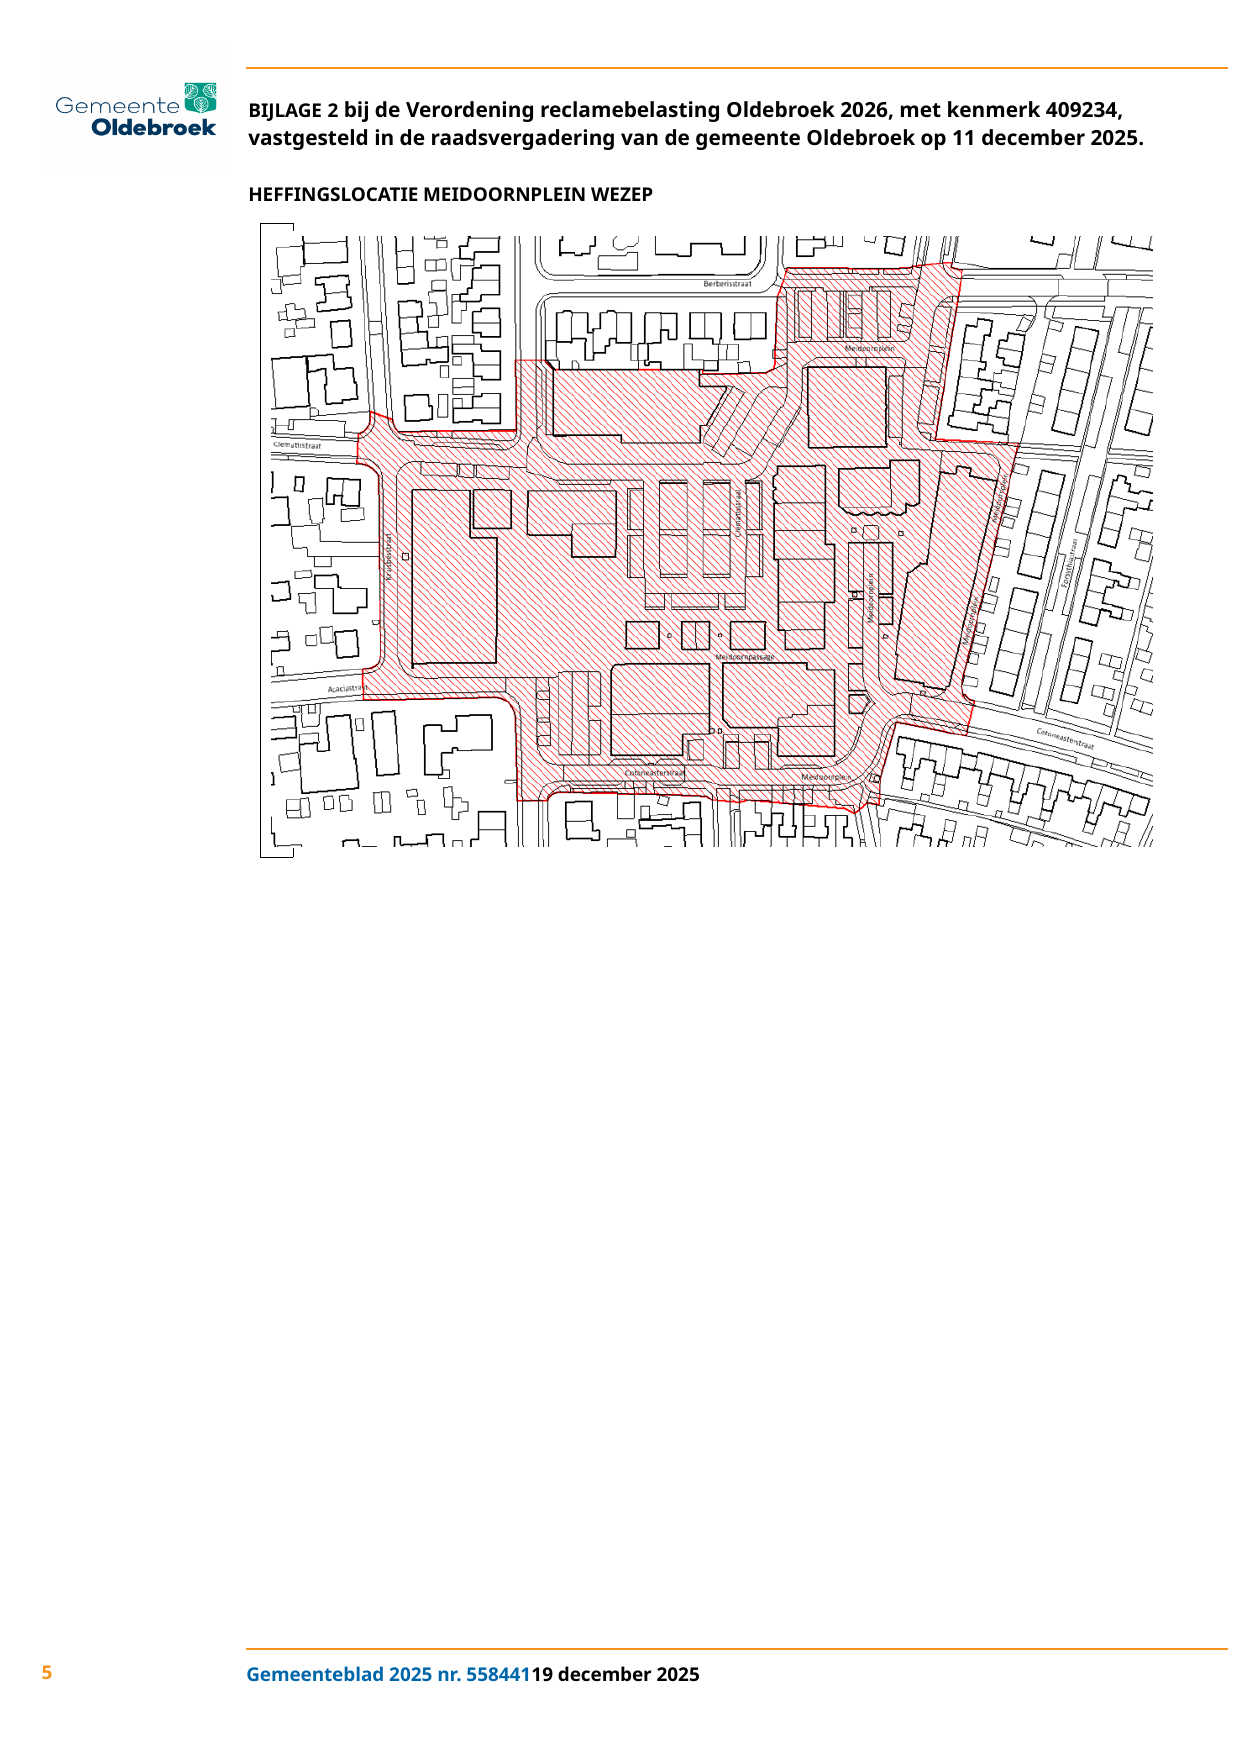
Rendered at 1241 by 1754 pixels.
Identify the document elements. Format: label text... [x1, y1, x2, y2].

text HEFFINGSLOCATIE MEIDOORNPLEIN WEZEP [248, 181, 1152, 207]
picture [268, 231, 1155, 848]
text BIJLAGE 2 bij de Verordening reclamebelasting Oldebroek 2026, met kenmerk 409234, vastgesteld in de raadsvergadering van de gemeente Oldebroek op 11 december 2025. [248, 95, 1152, 152]
picture [41, 47, 231, 172]
